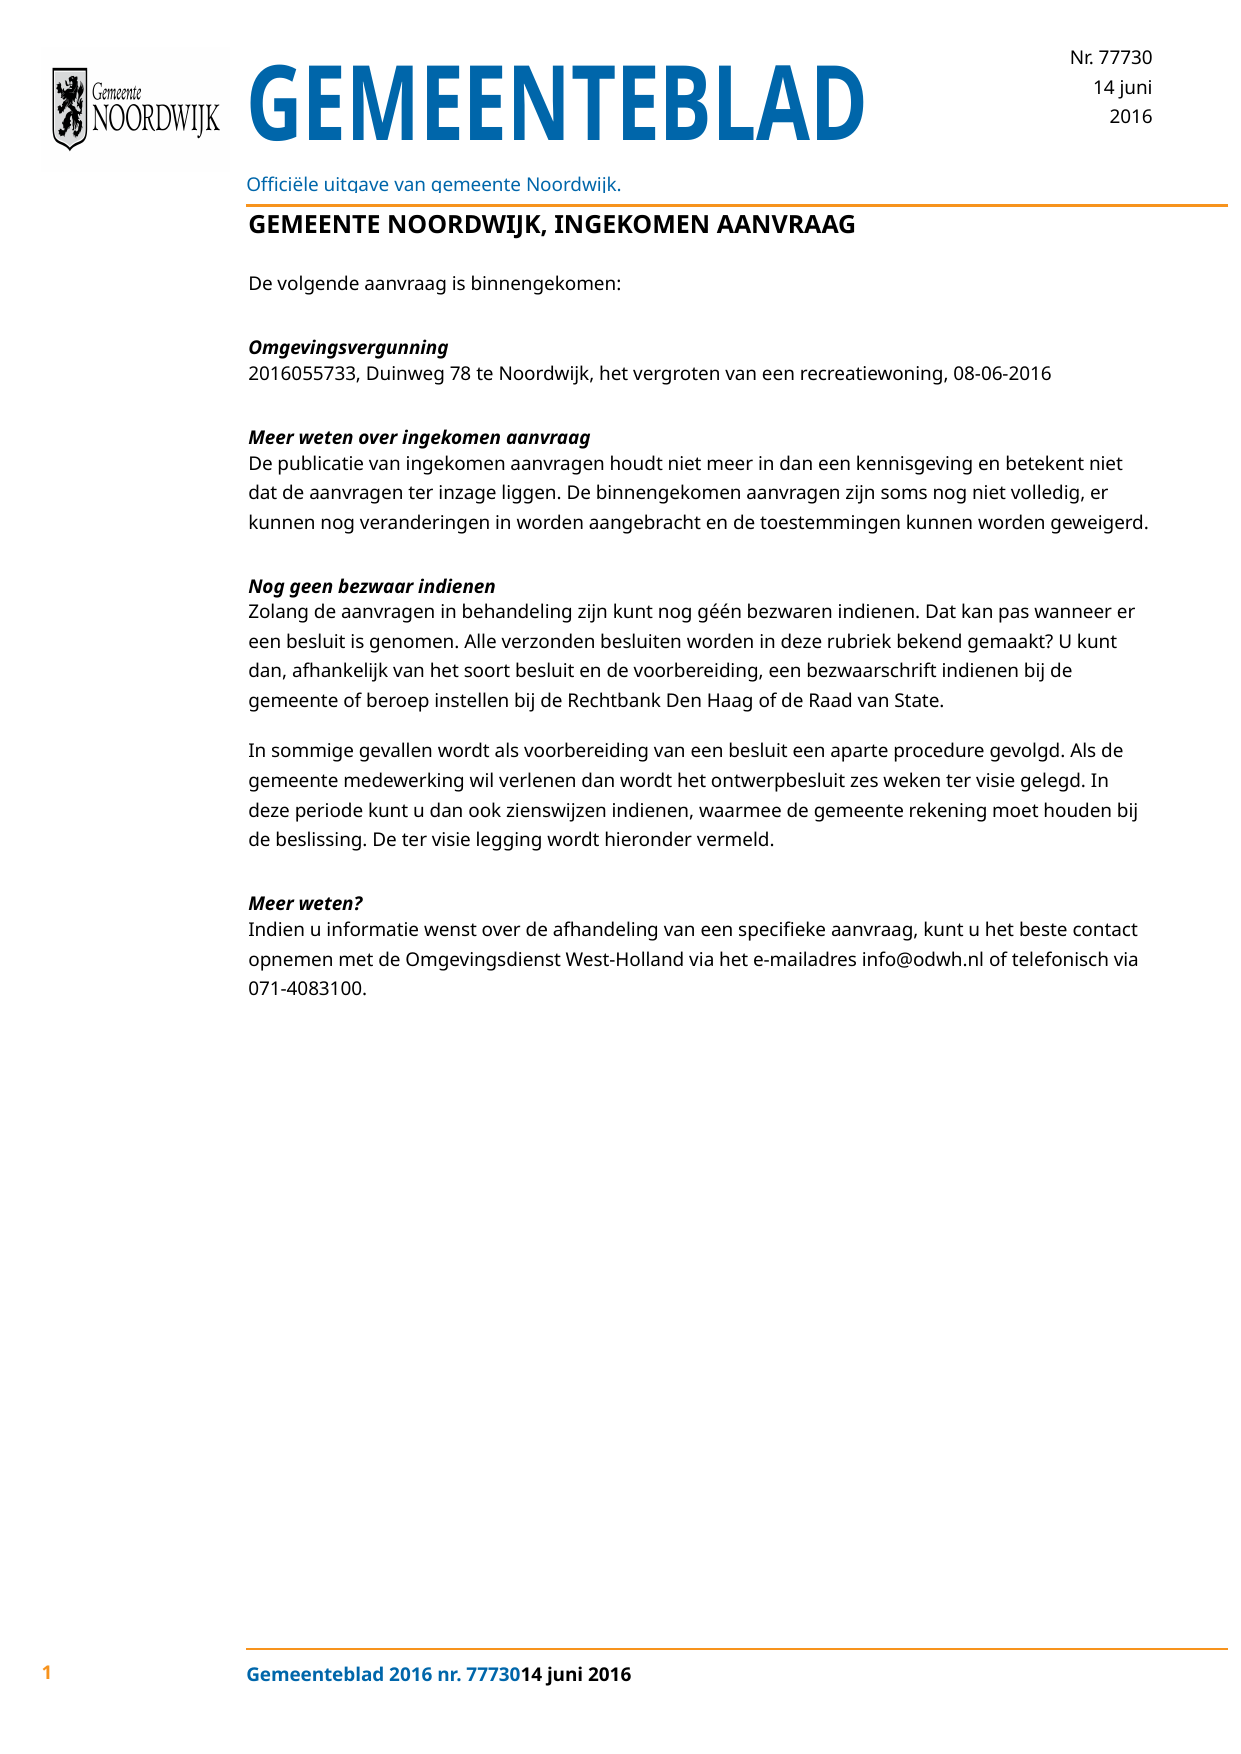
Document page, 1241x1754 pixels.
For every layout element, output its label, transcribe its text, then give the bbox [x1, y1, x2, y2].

text Indien u informatie wenst over de afhandeling van een specifieke aanvraag, kunt u het beste contact opnemen met de Omgevingsdienst West-Holland via het e-mailadres info@odwh.nl of telefonisch via 071-4083100. [248, 916, 1152, 1001]
picture [41, 47, 231, 172]
text De volgende aanvraag is binnengekomen: [248, 270, 1152, 296]
text Nog geen bezwaar indienen [248, 573, 1152, 598]
text 2016055733, Duinweg 78 te Noordwijk, het vergroten van een recreatiewoning, 08-06-2016 [248, 360, 1152, 386]
text Omgevingsvergunning [248, 334, 1152, 360]
text In sommige gevallen wordt als voorbereiding van een besluit een aparte procedure gevolgd. Als de gemeente medewerking wil verlenen dan wordt het ontwerpbesluit zes weken ter visie gelegd. In deze periode kunt u dan ook zienswijzen indienen, waarmee de gemeente rekening moet houden bij de beslissing. De ter visie legging wordt hieronder vermeld. [248, 738, 1152, 852]
text De publicatie van ingekomen aanvragen houdt niet meer in dan een kennisgeving en betekent niet dat de aanvragen ter inzage liggen. De binnengekomen aanvragen zijn soms nog niet volledig, er kunnen nog veranderingen in worden aangebracht en de toestemmingen kunnen worden geweigerd. [248, 450, 1152, 534]
text GEMEENTE NOORDWIJK, INGEKOMEN AANVRAAG [248, 207, 1152, 241]
text Zolang de aanvragen in behandeling zijn kunt nog géén bezwaren indienen. Dat kan pas wanneer er een besluit is genomen. Alle verzonden besluiten worden in deze rubriek bekend gemaakt? U kunt dan, afhankelijk van het soort besluit en de voorbereiding, een bezwaarschrift indienen bij de gemeente of beroep instellen bij de Rechtbank Den Haag of de Raad van State. [248, 598, 1152, 713]
text Meer weten over ingekomen aanvraag [248, 424, 1152, 450]
text Meer weten? [248, 890, 1152, 916]
